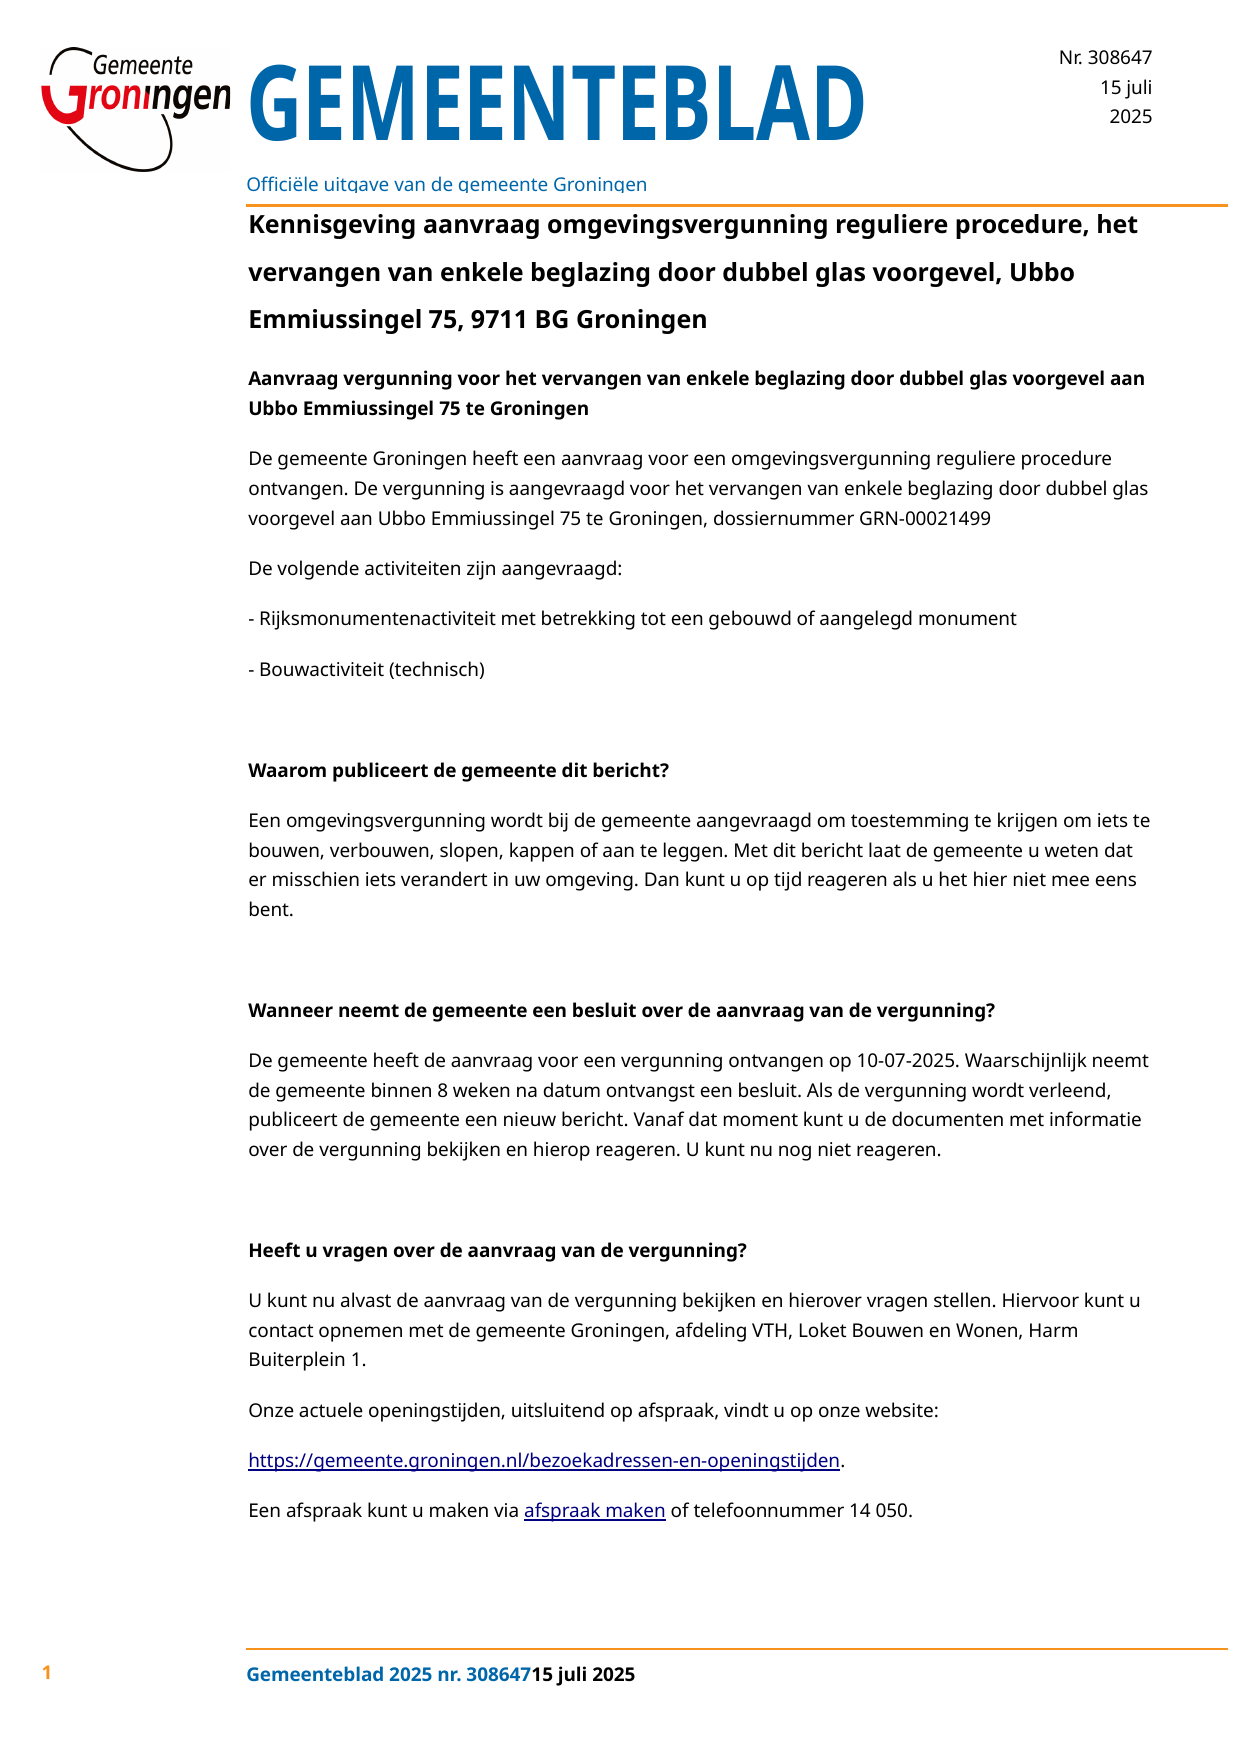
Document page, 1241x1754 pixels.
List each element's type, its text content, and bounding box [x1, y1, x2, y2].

text Waarom publiceert de gemeente dit bericht? [248, 757, 1152, 782]
text Aanvraag vergunning voor het vervangen van enkele beglazing door dubbel glas voorgevel aan Ubbo Emmiussingel 75 te Groningen [248, 366, 1152, 421]
text De volgende activiteiten zijn aangevraagd: [248, 555, 1152, 581]
text Heeft u vragen over de aanvraag van de vergunning? [248, 1237, 1152, 1262]
text Onze actuele openingstijden, uitsluitend op afspraak, vindt u op onze website: [248, 1397, 1152, 1422]
picture [41, 47, 231, 172]
text - Bouwactiviteit (technisch) [248, 656, 1152, 682]
text De gemeente heeft de aanvraag voor een vergunning ontvangen op 10-07-2025. Waarschijnlijk neemt de gemeente binnen 8 weken na datum ontvangst een besluit. Als de vergunning wordt verleend, publiceert de gemeente een nieuw bericht. Vanaf dat moment kunt u de documenten met informatie over de vergunning bekijken en hierop reageren. U kunt nu nog niet reageren. [248, 1047, 1152, 1162]
text Kennisgeving aanvraag omgevingsvergunning reguliere procedure, het vervangen van enkele beglazing door dubbel glas voorgevel, Ubbo Emmiussingel 75, 9711 BG Groningen [248, 207, 1152, 336]
text Een afspraak kunt u maken via afspraak maken of telefoonnummer 14 050. [248, 1498, 1152, 1523]
text Wanneer neemt de gemeente een besluit over de aanvraag van de vergunning? [248, 997, 1152, 1022]
text Een omgevingsvergunning wordt bij de gemeente aangevraagd om toestemming te krijgen om iets te bouwen, verbouwen, slopen, kappen of aan te leggen. Met dit bericht laat de gemeente u weten dat er misschien iets verandert in uw omgeving. Dan kunt u op tijd reageren als u het hier niet mee eens bent. [248, 807, 1152, 922]
text https://gemeente.groningen.nl/bezoekadressen-en-openingstijden. [248, 1447, 1152, 1473]
text U kunt nu alvast de aanvraag van de vergunning bekijken en hierover vragen stellen. Hiervoor kunt u contact opnemen met de gemeente Groningen, afdeling VTH, Loket Bouwen en Wonen, Harm Buiterplein 1. [248, 1287, 1152, 1372]
text - Rijksmonumentenactiviteit met betrekking tot een gebouwd of aangelegd monument [248, 606, 1152, 631]
text De gemeente Groningen heeft een aanvraag voor een omgevingsvergunning reguliere procedure ontvangen. De vergunning is aangevraagd voor het vervangen van enkele beglazing door dubbel glas voorgevel aan Ubbo Emmiussingel 75 te Groningen, dossiernummer GRN-00021499 [248, 446, 1152, 530]
